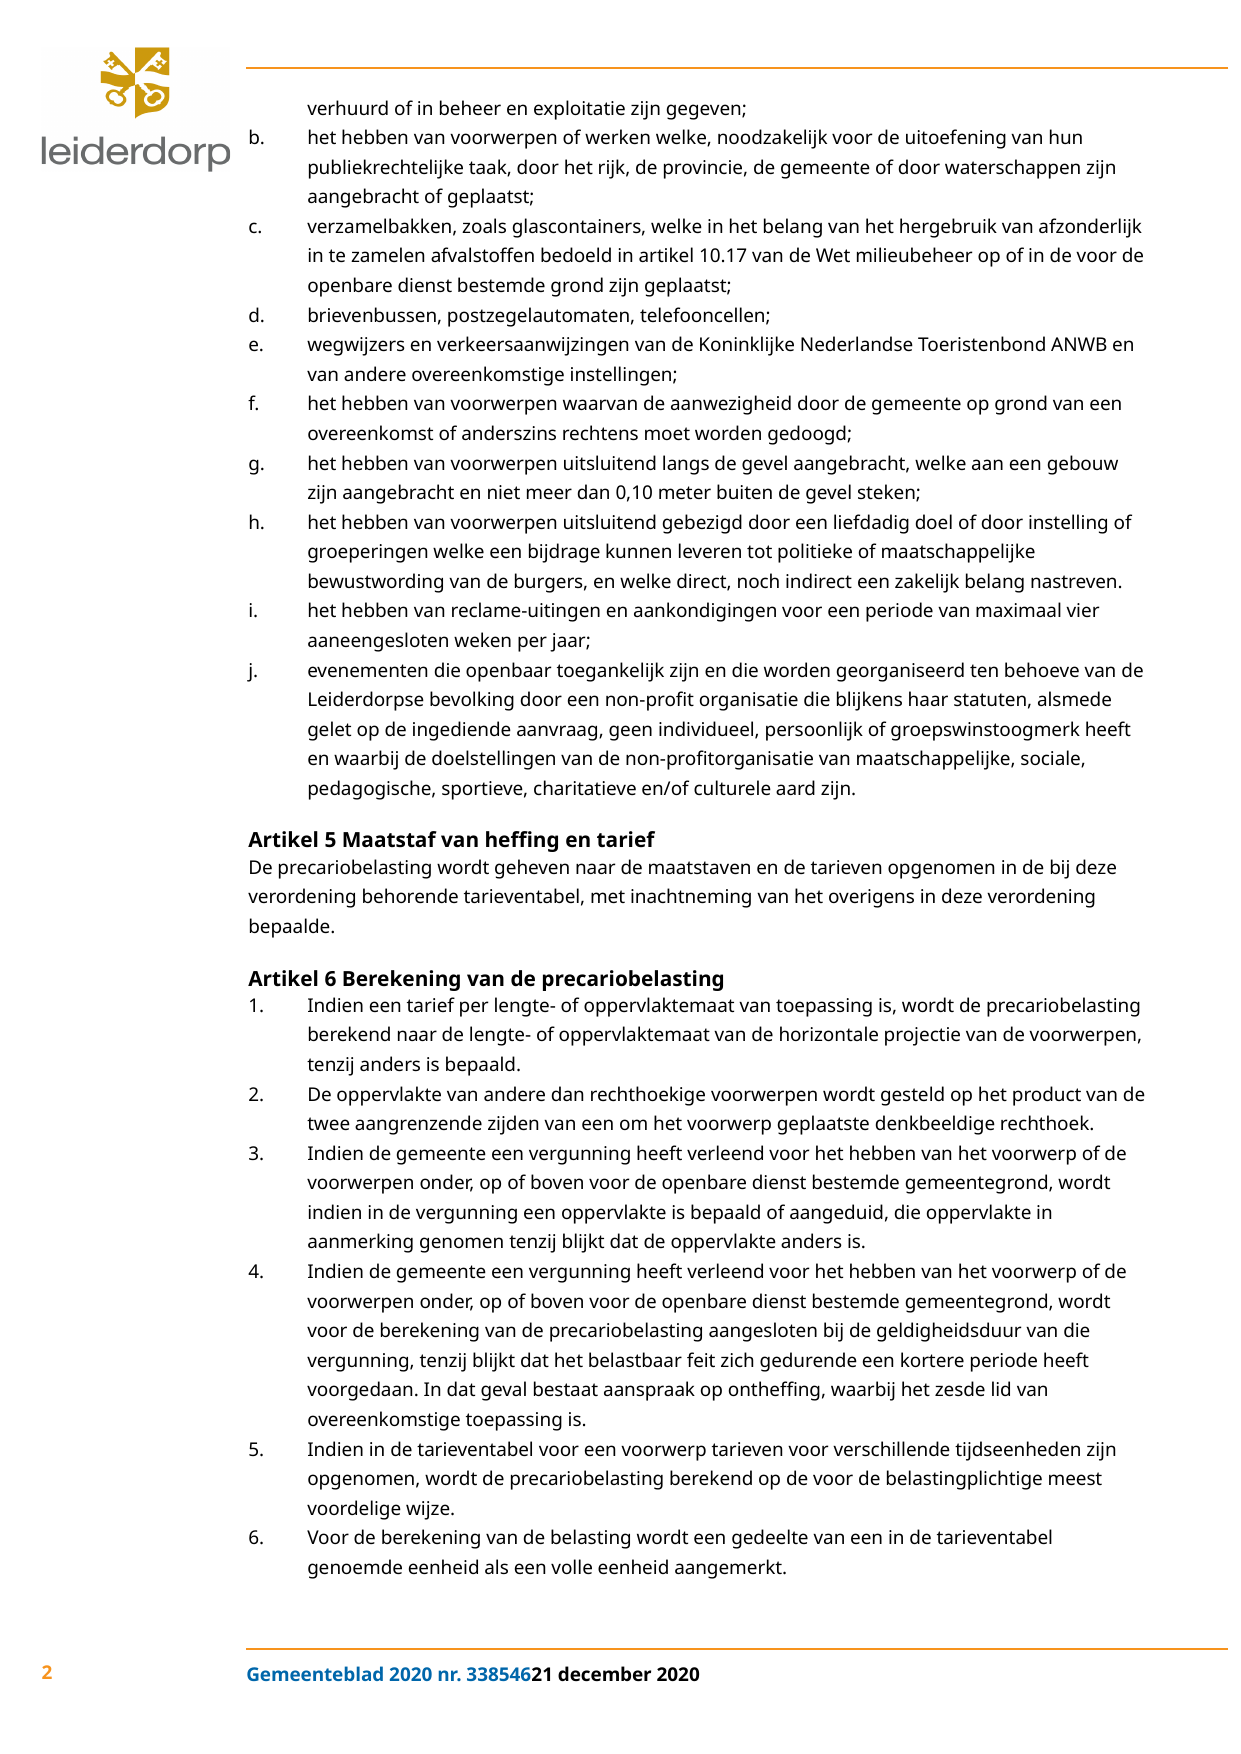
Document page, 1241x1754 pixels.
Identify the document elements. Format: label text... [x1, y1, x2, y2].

list verzamelbakken, zoals glascontainers, welke in het belang van het hergebruik van afzonderlijk in te zamelen afvalstoffen bedoeld in artikel 10.17 van de Wet milieubeheer op of in de voor de openbare dienst bestemde grond zijn geplaatst; [248, 213, 1152, 298]
list evenementen die openbaar toegankelijk zijn en die worden georganiseerd ten behoeve van de Leiderdorpse bevolking door een non-profit organisatie die blijkens haar statuten, alsmede gelet op de ingediende aanvraag, geen individueel, persoonlijk of groepswinstoogmerk heeft en waarbij de doelstellingen van de non-profitorganisatie van maatschappelijke, sociale, pedagogische, sportieve, charitatieve en/of culturele aard zijn. [248, 657, 1152, 801]
list het hebben van voorwerpen uitsluitend langs de gevel aangebracht, welke aan een gebouw zijn aangebracht en niet meer dan 0,10 meter buiten de gevel steken; [248, 450, 1152, 505]
list het hebben van voorwerpen of werken welke, noodzakelijk voor de uitoefening van hun publiekrechtelijke taak, door het rijk, de provincie, de gemeente of door waterschappen zijn aangebracht of geplaatst; [248, 124, 1152, 209]
list brievenbussen, postzegelautomaten, telefooncellen; [248, 302, 1152, 328]
list verhuurd of in beheer en exploitatie zijn gegeven; [248, 95, 1152, 121]
list De oppervlakte van andere dan rechthoekige voorwerpen wordt gesteld op het product van de twee aangrenzende zijden van een om het voorwerp geplaatste denkbeeldige rechthoek. [248, 1081, 1152, 1136]
text De precariobelasting wordt geheven naar de maatstaven en de tarieven opgenomen in de bij deze verordening behorende tarieventabel, met inachtneming van het overigens in deze verordening bepaalde. [248, 854, 1152, 939]
list Indien een tarief per lengte- of oppervlaktemaat van toepassing is, wordt de precariobelasting berekend naar de lengte- of oppervlaktemaat van de horizontale projectie van de voorwerpen, tenzij anders is bepaald. [248, 992, 1152, 1077]
list het hebben van voorwerpen uitsluitend gebezigd door een liefdadig doel of door instelling of groeperingen welke een bijdrage kunnen leveren tot politieke of maatschappelijke bewustwording van de burgers, en welke direct, noch indirect een zakelijk belang nastreven. [248, 509, 1152, 594]
list Voor de berekening van de belasting wordt een gedeelte van een in de tarieventabel genoemde eenheid als een volle eenheid aangemerkt. [248, 1524, 1152, 1580]
list Indien de gemeente een vergunning heeft verleend voor het hebben van het voorwerp of de voorwerpen onder, op of boven voor de openbare dienst bestemde gemeentegrond, wordt voor de berekening van de precariobelasting aangesloten bij de geldigheidsduur van die vergunning, tenzij blijkt dat het belastbaar feit zich gedurende een kortere periode heeft voorgedaan. In dat geval bestaat aanspraak op ontheffing, waarbij het zesde lid van overeenkomstige toepassing is. [248, 1258, 1152, 1432]
picture [41, 47, 231, 172]
list Indien de gemeente een vergunning heeft verleend voor het hebben van het voorwerp of de voorwerpen onder, op of boven voor de openbare dienst bestemde gemeentegrond, wordt indien in de vergunning een oppervlakte is bepaald of aangeduid, die oppervlakte in aanmerking genomen tenzij blijkt dat de oppervlakte anders is. [248, 1140, 1152, 1254]
list het hebben van reclame-uitingen en aankondigingen voor een periode van maximaal vier aaneengesloten weken per jaar; [248, 598, 1152, 653]
text Artikel 6 Berekening van de precariobelasting [248, 964, 1152, 992]
list wegwijzers en verkeersaanwijzingen van de Koninklijke Nederlandse Toeristenbond ANWB en van andere overeenkomstige instellingen; [248, 331, 1152, 387]
text Artikel 5 Maatstaf van heffing en tarief [248, 826, 1152, 854]
list Indien in de tarieventabel voor een voorwerp tarieven voor verschillende tijdseenheden zijn opgenomen, wordt de precariobelasting berekend op de voor de belastingplichtige meest voordelige wijze. [248, 1436, 1152, 1521]
list het hebben van voorwerpen waarvan de aanwezigheid door de gemeente op grond van een overeenkomst of anderszins rechtens moet worden gedoogd; [248, 391, 1152, 446]
